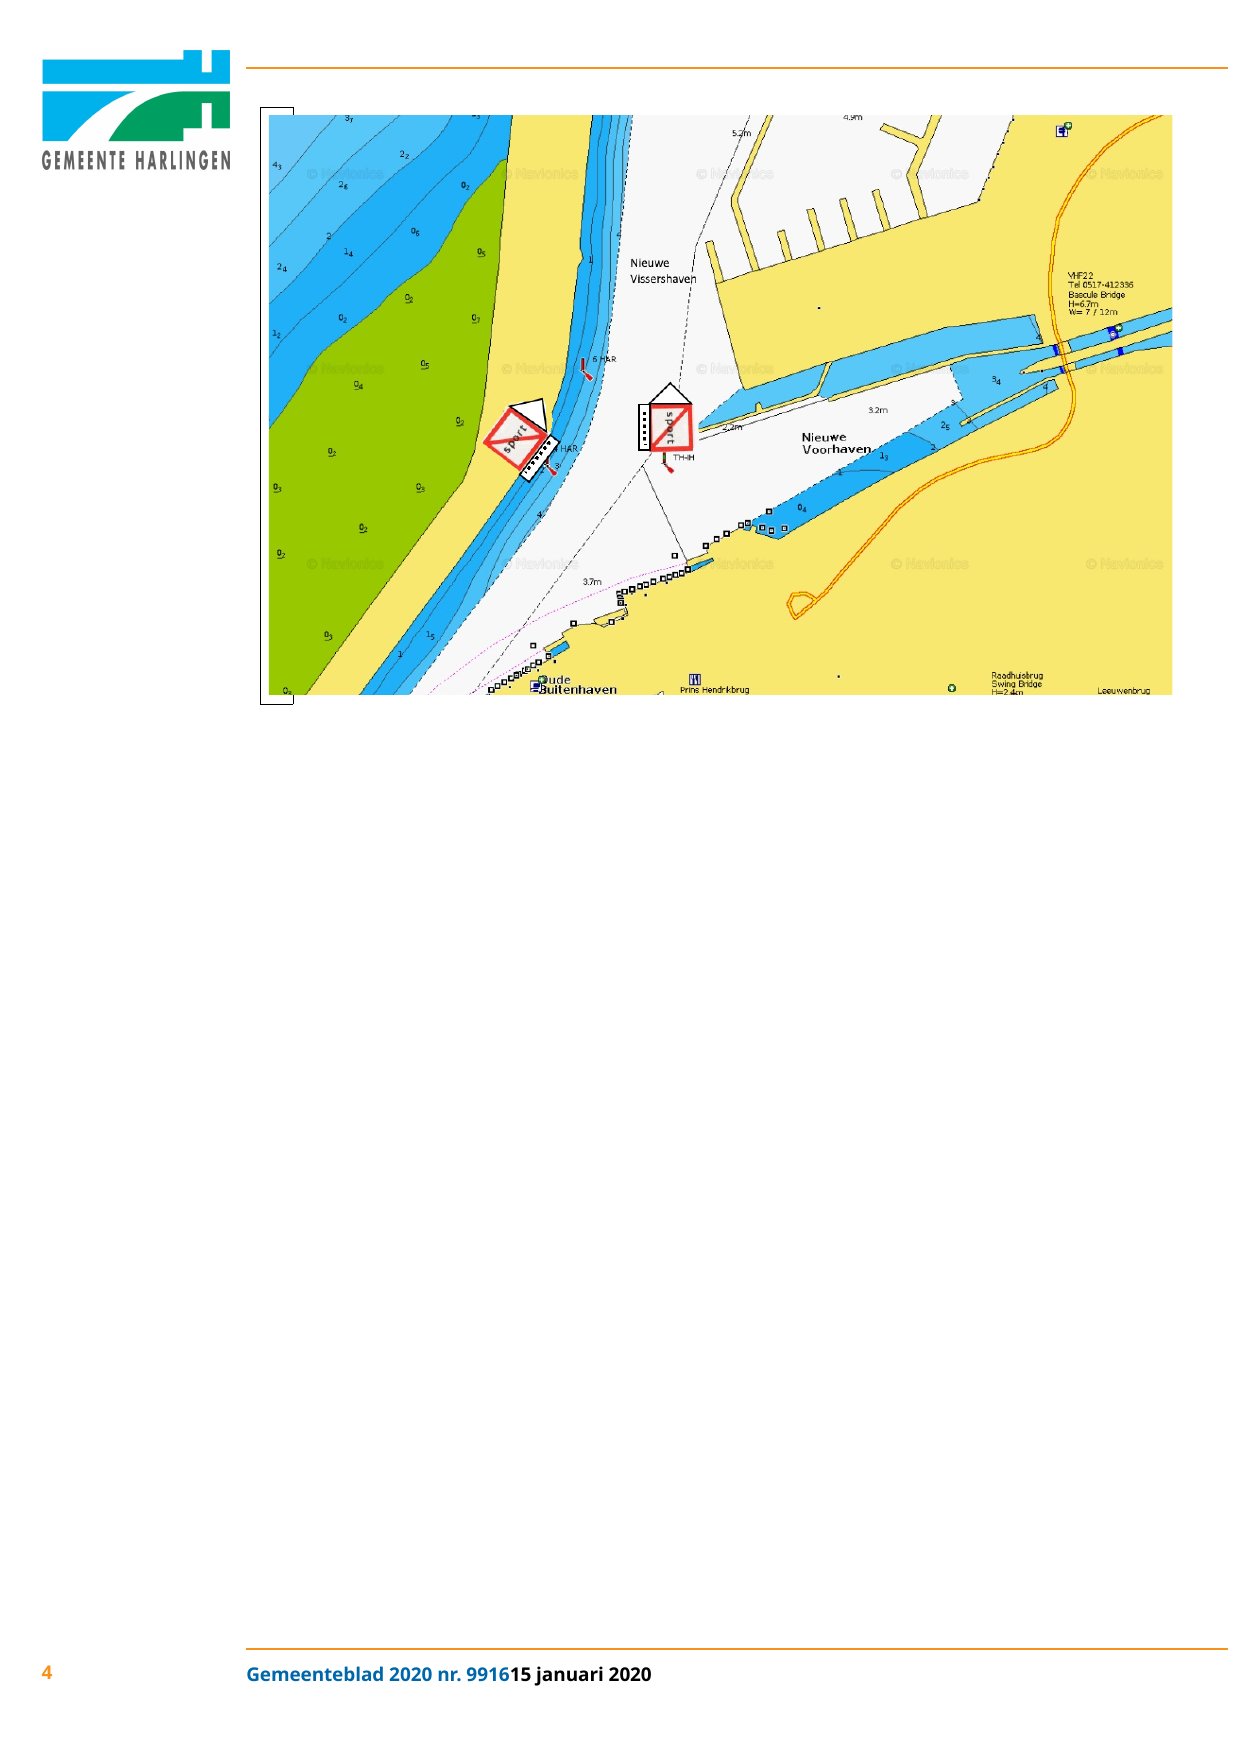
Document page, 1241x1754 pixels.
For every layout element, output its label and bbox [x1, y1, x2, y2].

picture [268, 115, 1173, 695]
picture [41, 47, 231, 172]
